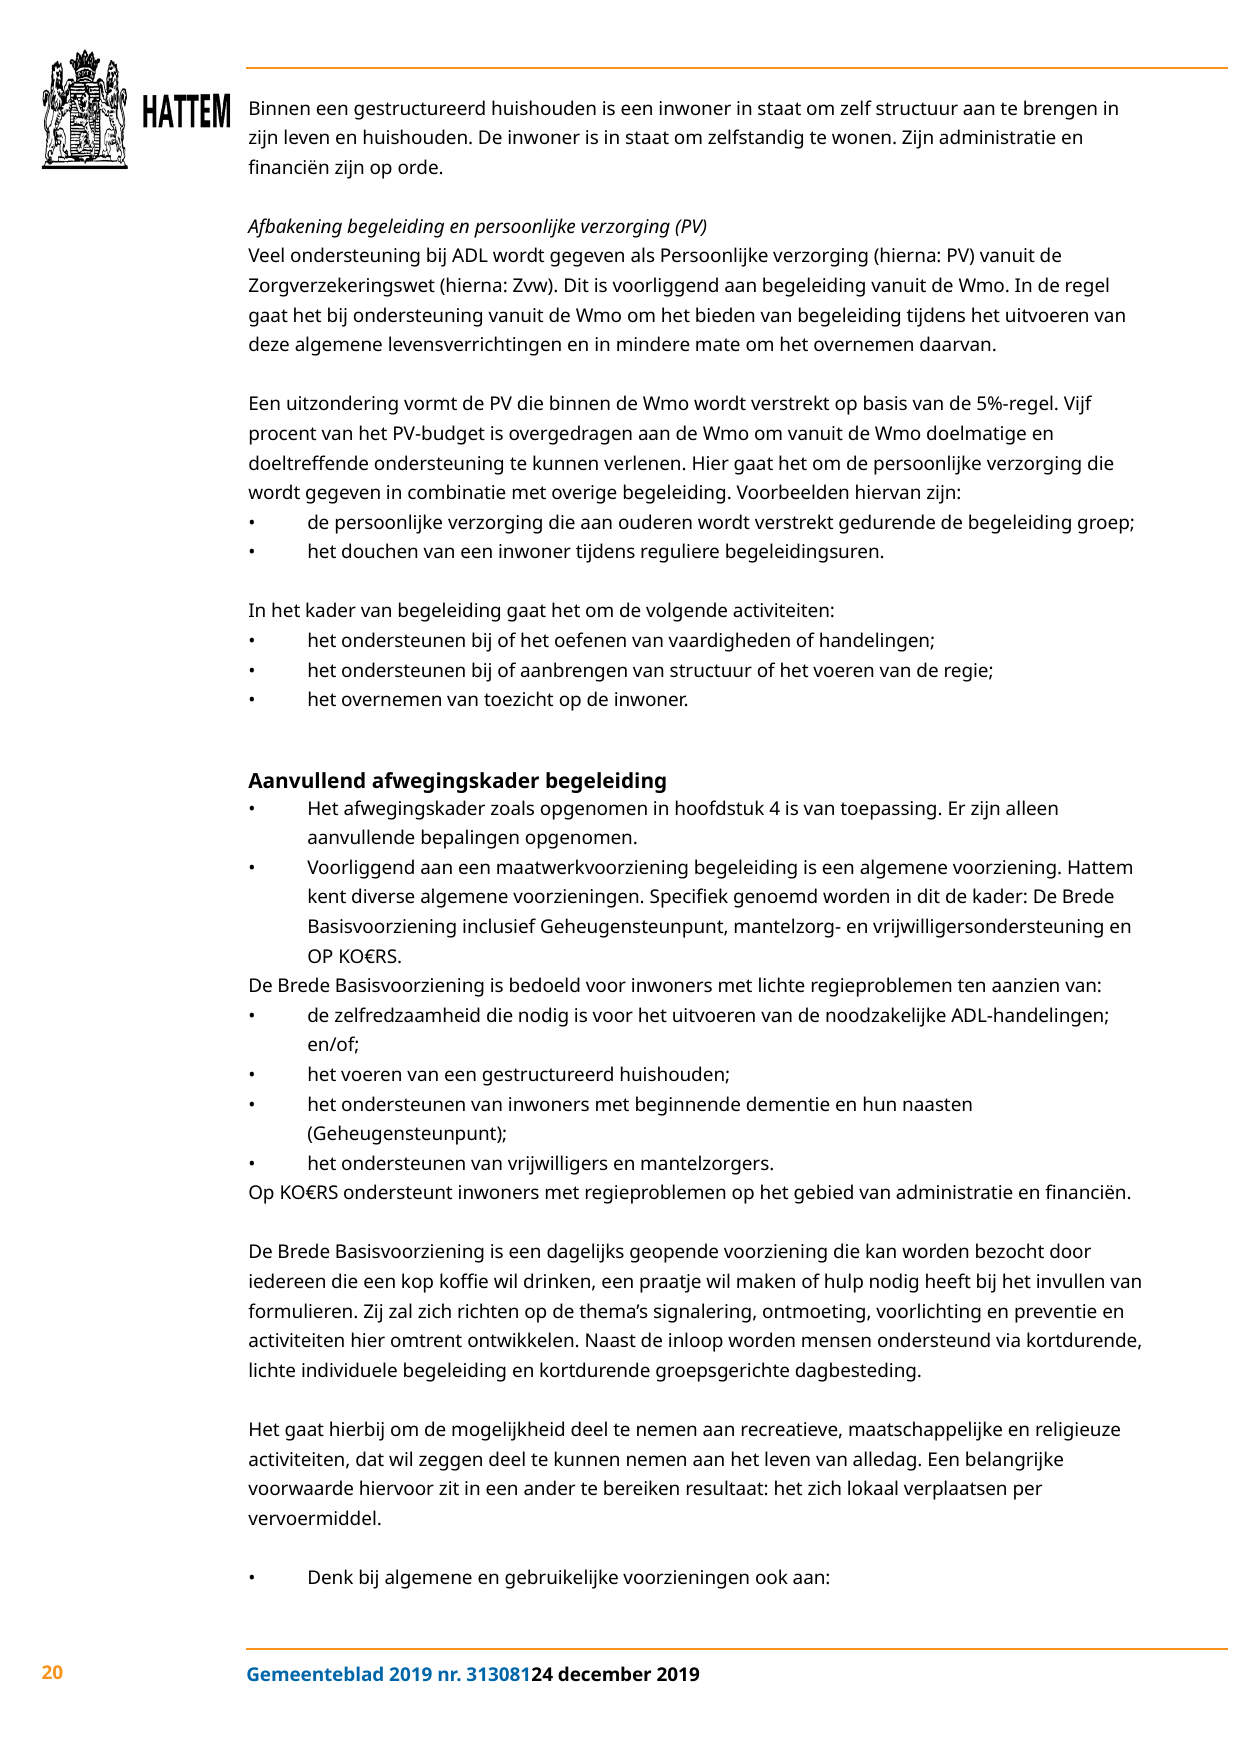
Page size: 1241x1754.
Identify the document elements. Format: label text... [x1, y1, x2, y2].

list het overnemen van toezicht op de inwoner. [248, 686, 1152, 712]
list Voorliggend aan een maatwerkvoorziening begeleiding is een algemene voorziening. Hattem kent diverse algemene voorzieningen. Specifiek genoemd worden in dit de kader: De Brede Basisvoorziening inclusief Geheugensteunpunt, mantelzorg- en vrijwilligersondersteuning en OP KO€RS. [248, 854, 1152, 968]
text De Brede Basisvoorziening is een dagelijks geopende voorziening die kan worden bezocht door iedereen die een kop koffie wil drinken, een praatje wil maken of hulp nodig heeft bij het invullen van formulieren. Zij zal zich richten op de thema’s signalering, ontmoeting, voorlichting en preventie en activiteiten hier omtrent ontwikkelen. Naast de inloop worden mensen ondersteund via kortdurende, lichte individuele begeleiding en kortdurende groepsgerichte dagbesteding. [248, 1239, 1152, 1383]
text Binnen een gestructureerd huishouden is een inwoner in staat om zelf structuur aan te brengen in zijn leven en huishouden. De inwoner is in staat om zelfstandig te wonen. Zijn administratie en financiën zijn op orde. [248, 95, 1152, 180]
list de zelfredzaamheid die nodig is voor het uitvoeren van de noodzakelijke ADL-handelingen; en/of; [248, 1002, 1152, 1057]
list het ondersteunen bij of aanbrengen van structuur of het voeren van de regie; [248, 657, 1152, 683]
picture [41, 47, 231, 172]
list het voeren van een gestructureerd huishouden; [248, 1061, 1152, 1087]
text Het gaat hierbij om de mogelijkheid deel te nemen aan recreatieve, maatschappelijke en religieuze activiteiten, dat wil zeggen deel te kunnen nemen aan het leven van alledag. Een belangrijke voorwaarde hiervoor zit in een ander te bereiken resultaat: het zich lokaal verplaatsen per vervoermiddel. [248, 1416, 1152, 1531]
list het ondersteunen bij of het oefenen van vaardigheden of handelingen; [248, 627, 1152, 653]
list het ondersteunen van inwoners met beginnende dementie en hun naasten (Geheugensteunpunt); [248, 1091, 1152, 1146]
text Een uitzondering vormt de PV die binnen de Wmo wordt verstrekt op basis van de 5%-regel. Vijf procent van het PV-budget is overgedragen aan de Wmo om vanuit de Wmo doelmatige en doeltreffende ondersteuning te kunnen verlenen. Hier gaat het om de persoonlijke verzorging die wordt gegeven in combinatie met overige begeleiding. Voorbeelden hiervan zijn: [248, 391, 1152, 505]
text De Brede Basisvoorziening is bedoeld voor inwoners met lichte regieproblemen ten aanzien van: [248, 972, 1152, 998]
text Afbakening begeleiding en persoonlijke verzorging (PV) [248, 213, 1152, 239]
list Denk bij algemene en gebruikelijke voorzieningen ook aan: [248, 1564, 1152, 1590]
text Op KO€RS ondersteunt inwoners met regieproblemen op het gebied van administratie en financiën. [248, 1179, 1152, 1205]
list de persoonlijke verzorging die aan ouderen wordt verstrekt gedurende de begeleiding groep; [248, 509, 1152, 535]
text In het kader van begeleiding gaat het om de volgende activiteiten: [248, 598, 1152, 623]
text Aanvullend afwegingskader begeleiding [248, 766, 1152, 795]
text Veel ondersteuning bij ADL wordt gegeven als Persoonlijke verzorging (hierna: PV) vanuit de Zorgverzekeringswet (hierna: Zvw). Dit is voorliggend aan begeleiding vanuit de Wmo. In de regel gaat het bij ondersteuning vanuit de Wmo om het bieden van begeleiding tijdens het uitvoeren van deze algemene levensverrichtingen en in mindere mate om het overnemen daarvan. [248, 243, 1152, 357]
list het ondersteunen van vrijwilligers en mantelzorgers. [248, 1150, 1152, 1176]
list het douchen van een inwoner tijdens reguliere begeleidingsuren. [248, 538, 1152, 564]
list Het afwegingskader zoals opgenomen in hoofdstuk 4 is van toepassing. Er zijn alleen aanvullende bepalingen opgenomen. [248, 795, 1152, 850]
